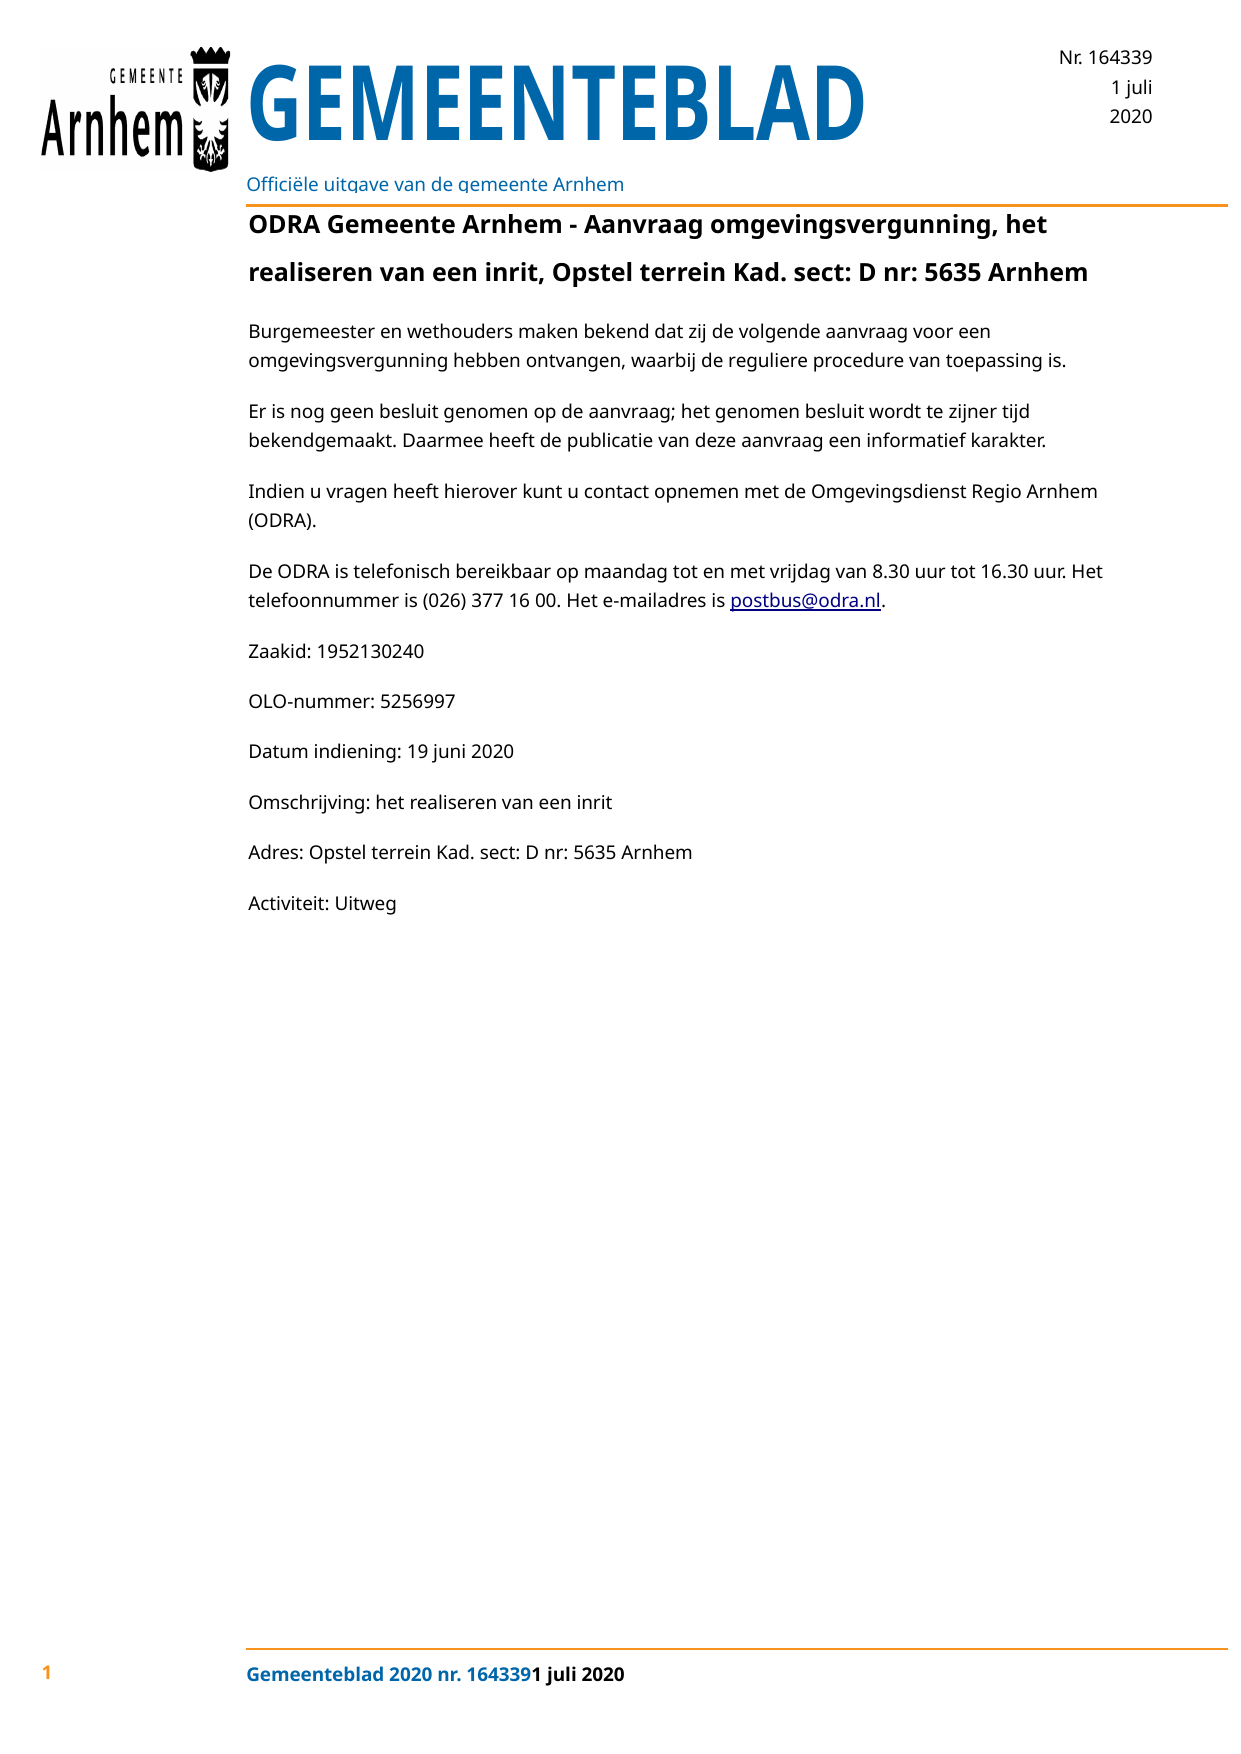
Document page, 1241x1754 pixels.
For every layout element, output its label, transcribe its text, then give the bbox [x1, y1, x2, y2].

text Omschrijving: het realiseren van een inrit [248, 789, 1152, 815]
text Burgemeester en wethouders maken bekend dat zij de volgende aanvraag voor een omgevingsvergunning hebben ontvangen, waarbij de reguliere procedure van toepassing is. [248, 318, 1152, 373]
text Adres: Opstel terrein Kad. sect: D nr: 5635 Arnhem [248, 839, 1152, 865]
text Indien u vragen heeft hierover kunt u contact opnemen met de Omgevingsdienst Regio Arnhem (ODRA). [248, 478, 1152, 533]
picture [41, 47, 231, 172]
text De ODRA is telefonisch bereikbaar op maandag tot en met vrijdag van 8.30 uur tot 16.30 uur. Het telefoonnummer is (026) 377 16 00. Het e-mailadres is postbus@odra.nl. [248, 558, 1152, 613]
text Er is nog geen besluit genomen op de aanvraag; het genomen besluit wordt te zijner tijd bekendgemaakt. Daarmee heeft de publicatie van deze aanvraag een informatief karakter. [248, 398, 1152, 453]
text Datum indiening: 19 juni 2020 [248, 739, 1152, 764]
text Activiteit: Uitweg [248, 890, 1152, 916]
text OLO-nummer: 5256997 [248, 688, 1152, 714]
text ODRA Gemeente Arnhem - Aanvraag omgevingsvergunning, het realiseren van een inrit, Opstel terrein Kad. sect: D nr: 5635 Arnhem [248, 207, 1152, 288]
text Zaakid: 1952130240 [248, 638, 1152, 664]
